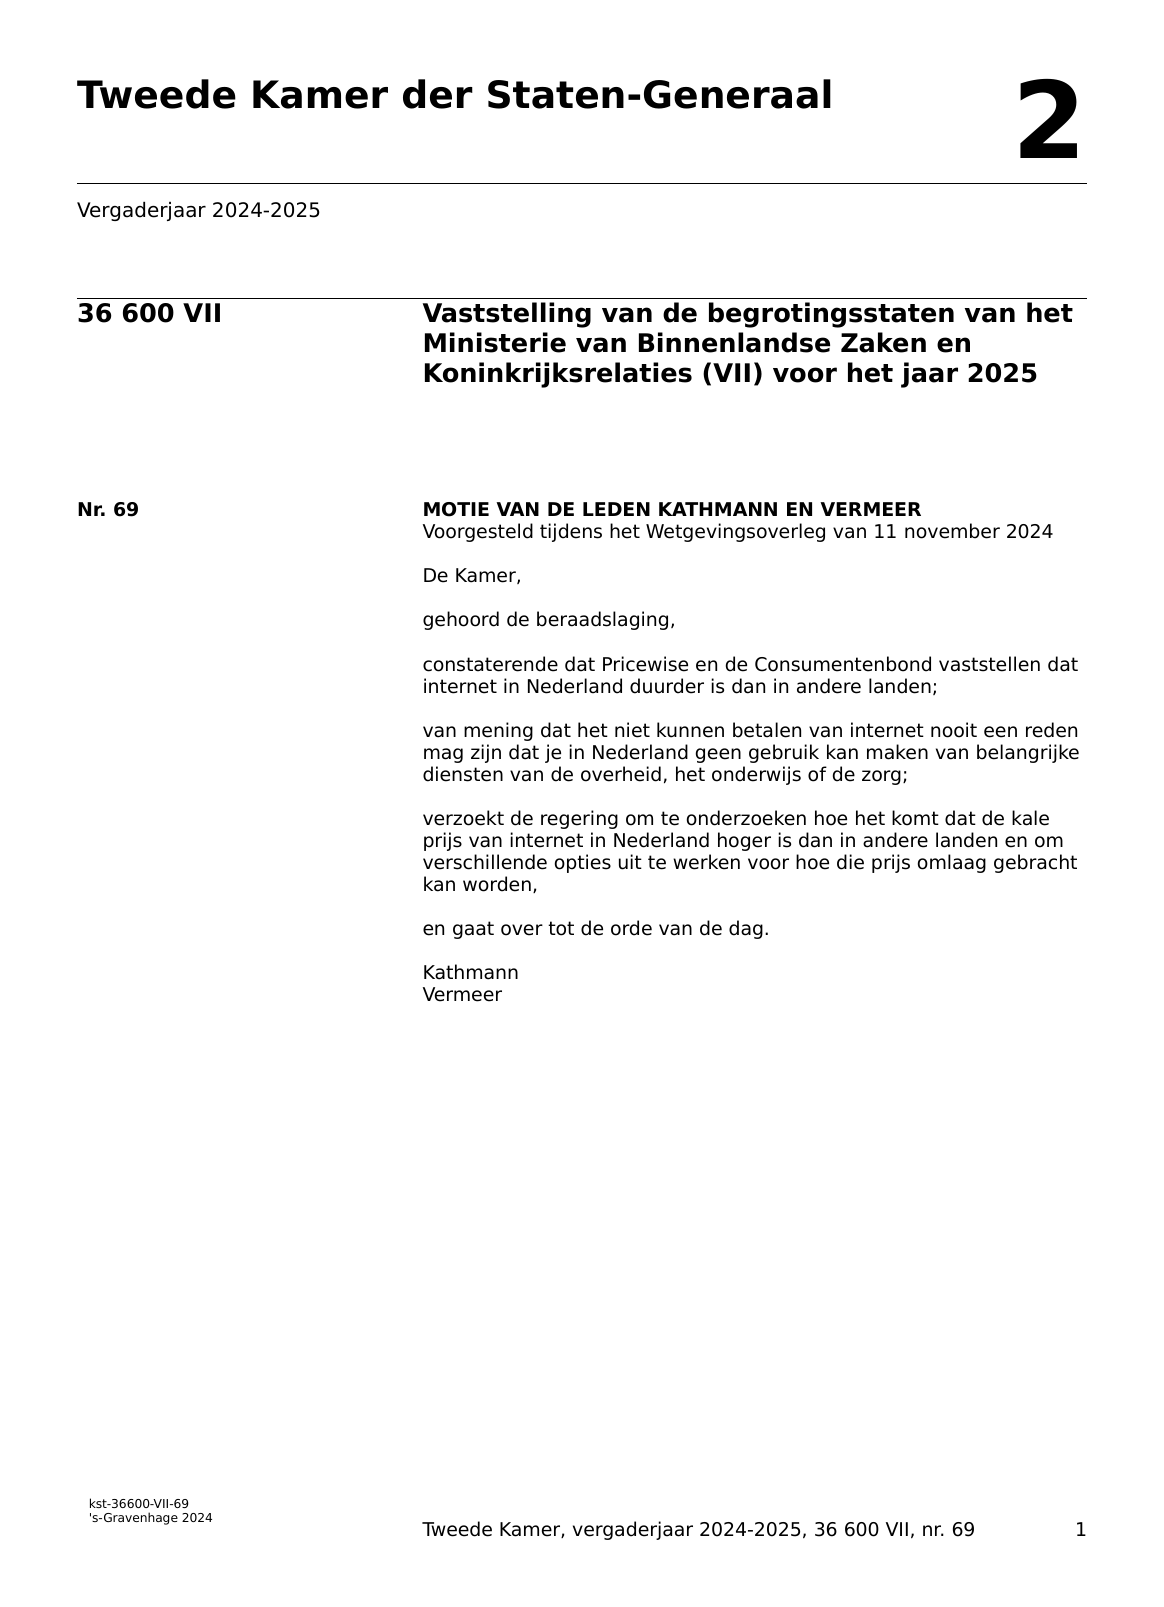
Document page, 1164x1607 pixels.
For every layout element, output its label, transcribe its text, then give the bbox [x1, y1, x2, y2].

text gehoord de beraadslaging, [422, 609, 1087, 631]
table_header 2 [886, 59, 1087, 183]
text en gaat over tot de orde van de dag. [422, 918, 1087, 940]
text 's-Gravenhage 2024 [88, 1511, 323, 1525]
text De Kamer, [422, 565, 1087, 587]
text kst-36600-VII-69 [88, 1497, 323, 1511]
subtitle 36 600 VII Vaststelling van de begrotingsstaten van het Ministerie van Binnenlandse Zaken en Koninkrijksrelaties (VII) voor het jaar 2025 [77, 299, 1087, 388]
text constaterende dat Pricewise en de Consumentenbond vaststellen dat internet in Nederland duurder is dan in andere landen; [422, 653, 1087, 697]
text Kathmann [422, 962, 1087, 984]
text Voorgesteld tijdens het Wetgevingsoverleg van 11 november 2024 [422, 521, 1087, 543]
text Vermeer [422, 984, 1087, 1006]
subtitle Nr. 69 MOTIE VAN DE LEDEN KATHMANN EN VERMEER [77, 499, 1087, 521]
table_cell Vergaderjaar 2024-2025 [77, 184, 1087, 298]
text verzoekt de regering om te onderzoeken hoe het komt dat de kale prijs van internet in Nederland hoger is dan in andere landen en om verschillende opties uit te werken voor hoe die prijs omlaag gebracht kan worden, [422, 808, 1087, 896]
text van mening dat het niet kunnen betalen van internet nooit een reden mag zijn dat je in Nederland geen gebruik kan maken van belangrijke diensten van de overheid, het onderwijs of de zorg; [422, 720, 1087, 786]
table_header Tweede Kamer der Staten-Generaal [77, 59, 886, 183]
